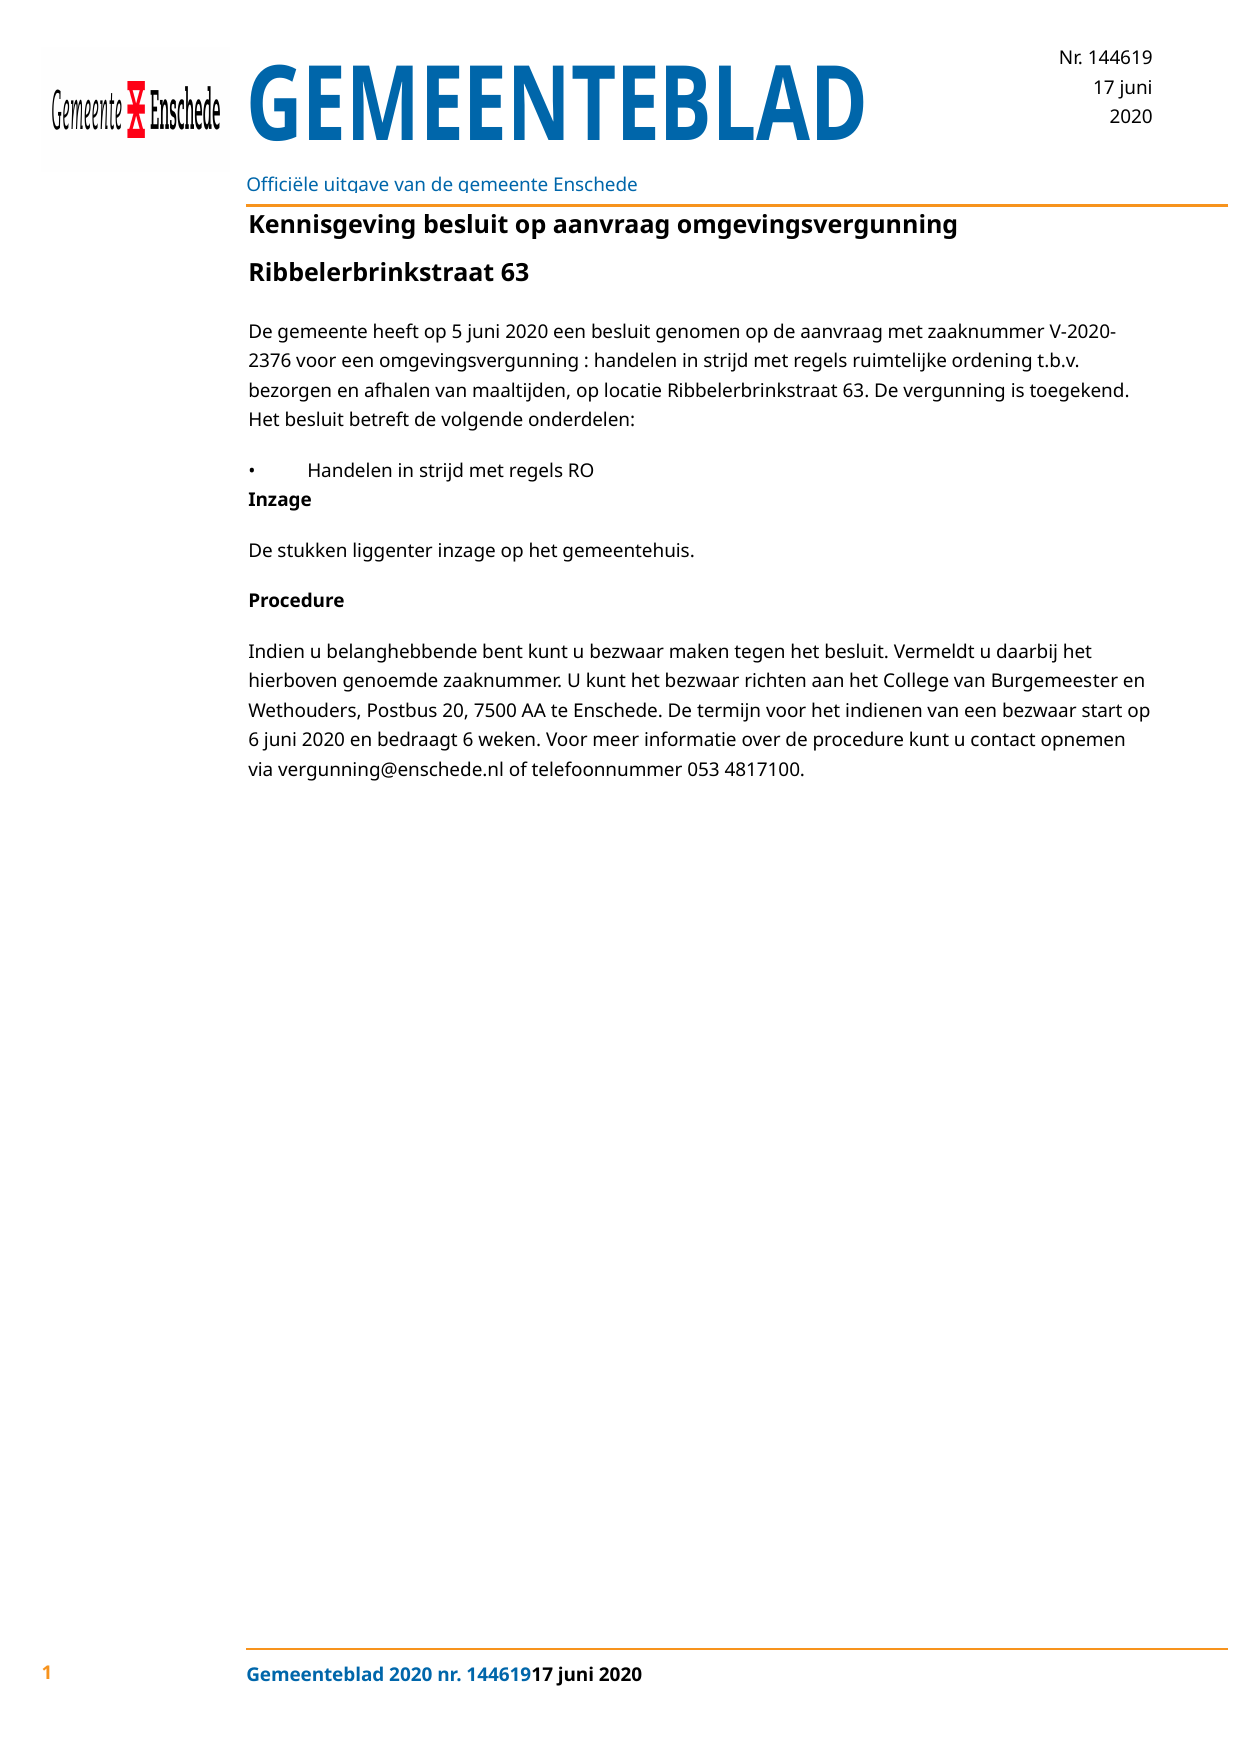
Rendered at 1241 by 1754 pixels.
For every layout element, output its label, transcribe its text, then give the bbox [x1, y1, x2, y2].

text Inzage [248, 487, 1152, 512]
list Handelen in strijd met regels RO [248, 457, 1152, 483]
picture [41, 47, 231, 172]
text De gemeente heeft op 5 juni 2020 een besluit genomen op de aanvraag met zaaknummer V-2020-2376 voor een omgevingsvergunning : handelen in strijd met regels ruimtelijke ordening t.b.v. bezorgen en afhalen van maaltijden, op locatie Ribbelerbrinkstraat 63. De vergunning is toegekend. Het besluit betreft de volgende onderdelen: [248, 318, 1152, 432]
text De stukken liggenter inzage op het gemeentehuis. [248, 537, 1152, 563]
text Kennisgeving besluit op aanvraag omgevingsvergunning Ribbelerbrinkstraat 63 [248, 207, 1152, 288]
text Procedure [248, 587, 1152, 613]
text Indien u belanghebbende bent kunt u bezwaar maken tegen het besluit. Vermeldt u daarbij het hierboven genoemde zaaknummer. U kunt het bezwaar richten aan het College van Burgemees­ter en Wethouders, Postbus 20, 7500 AA te Enschede. De termijn voor het indienen van een bezwaar start op 6 juni 2020 en bedraagt 6 weken. Voor meer informatie over de procedure kunt u contact opnemen via vergunning@enschede.nl of telefoonnummer 053 4817100. [248, 638, 1152, 782]
